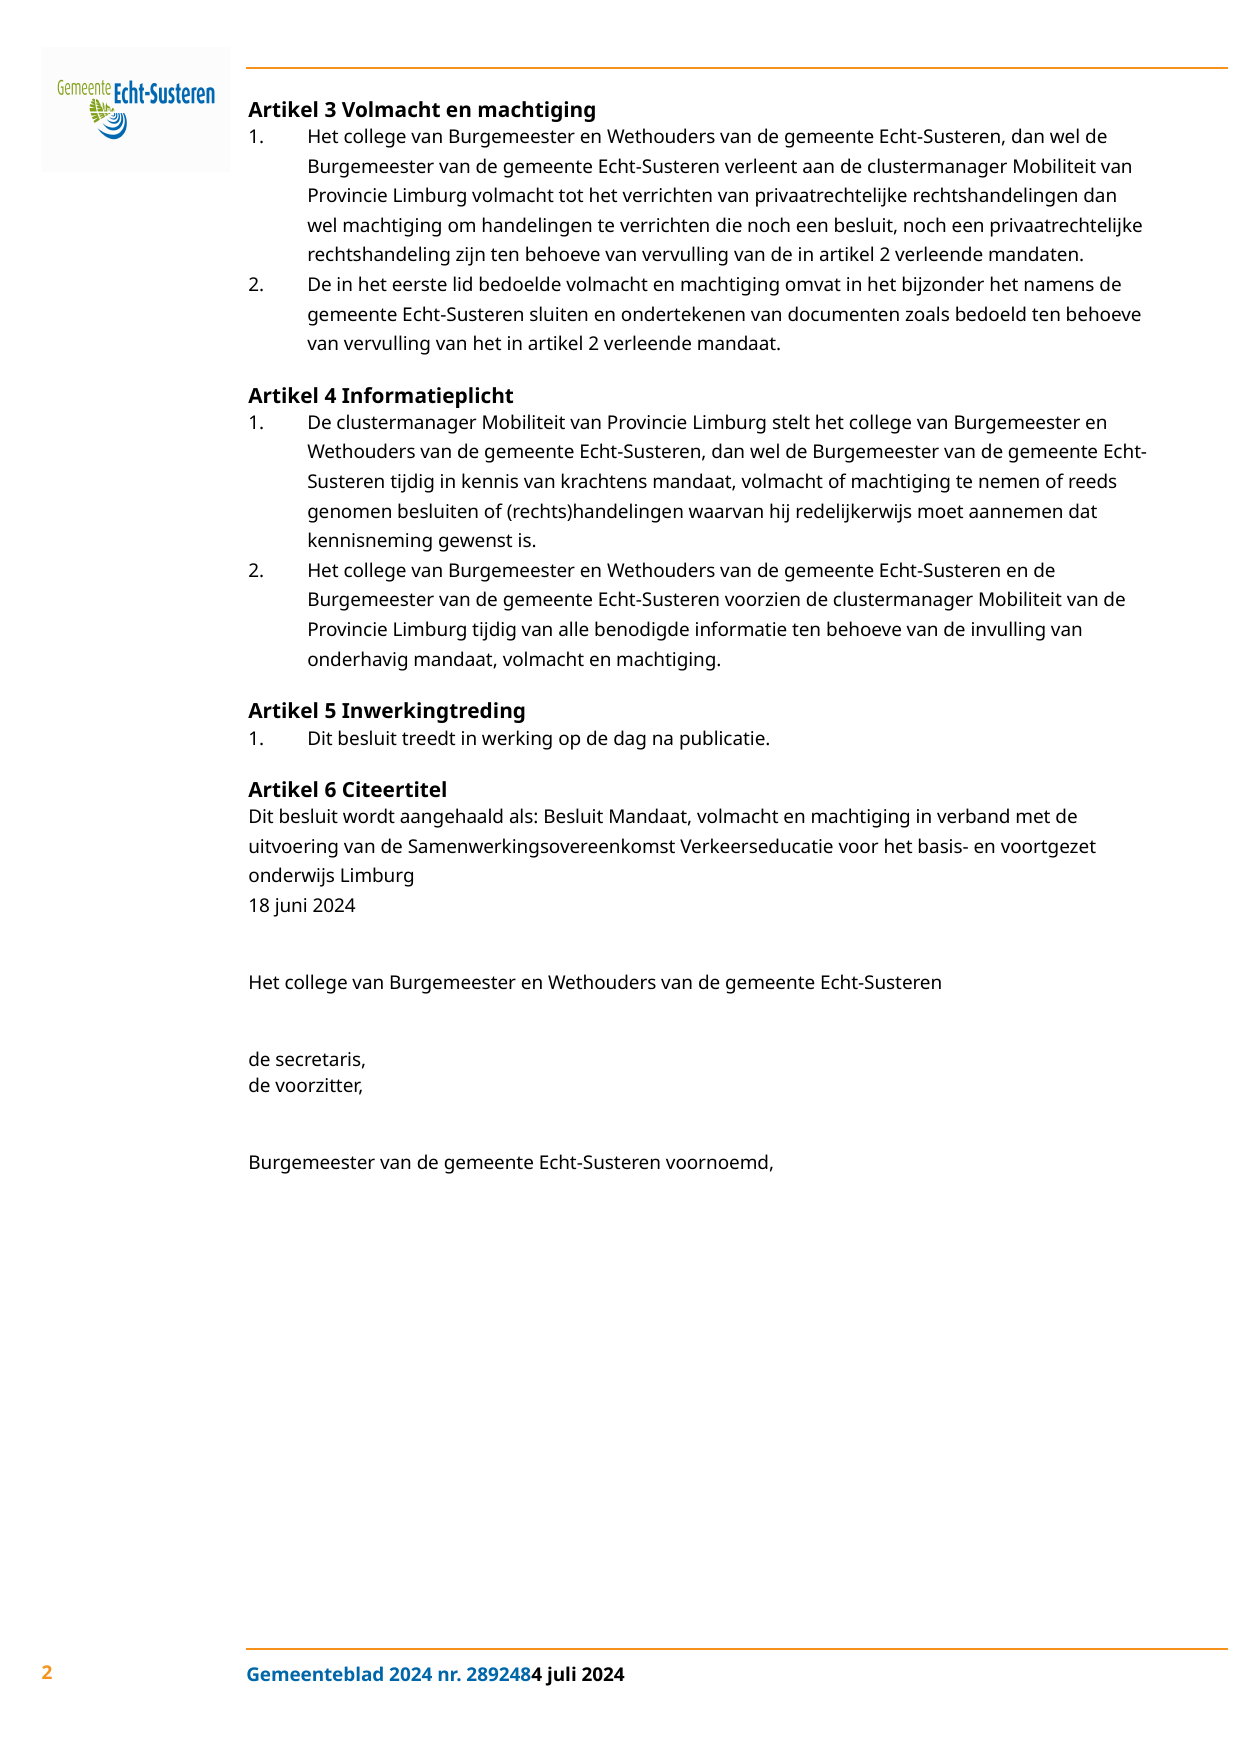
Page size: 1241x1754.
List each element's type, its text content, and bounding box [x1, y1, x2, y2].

text 18 juni 2024 [248, 892, 1152, 918]
list De in het eerste lid bedoelde volmacht en machtiging omvat in het bijzonder het namens de gemeente Echt-Susteren sluiten en ondertekenen van documenten zoals bedoeld ten behoeve van vervulling van het in artikel 2 verleende mandaat. [248, 271, 1152, 356]
text Dit besluit wordt aangehaald als: Besluit Mandaat, volmacht en machtiging in verband met de uitvoering van de Samenwerkingsovereenkomst Verkeerseducatie voor het basis- en voortgezet onderwijs Limburg [248, 803, 1152, 888]
list De clustermanager Mobiliteit van Provincie Limburg stelt het college van Burgemeester en Wethouders van de gemeente Echt-Susteren, dan wel de Burgemeester van de gemeente Echt-Susteren tijdig in kennis van krachtens mandaat, volmacht of machtiging te nemen of reeds genomen besluiten of (rechts)handelingen waarvan hij redelijkerwijs moet aannemen dat kennisneming gewenst is. [248, 409, 1152, 553]
text Artikel 5 Inwerkingtreding [248, 696, 1152, 725]
text de secretaris, [248, 1047, 1152, 1072]
text Burgemeester van de gemeente Echt-Susteren voornoemd, [248, 1149, 1152, 1175]
text Artikel 3 Volmacht en machtiging [248, 95, 1152, 123]
text Artikel 4 Informatieplicht [248, 381, 1152, 409]
text de voorzitter, [248, 1072, 1152, 1098]
list Het college van Burgemeester en Wethouders van de gemeente Echt-Susteren en de Burgemeester van de gemeente Echt-Susteren voorzien de clustermanager Mobiliteit van de Provincie Limburg tijdig van alle benodigde informatie ten behoeve van de invulling van onderhavig mandaat, volmacht en machtiging. [248, 557, 1152, 672]
list Dit besluit treedt in werking op de dag na publicatie. [248, 725, 1152, 750]
list Het college van Burgemeester en Wethouders van de gemeente Echt-Susteren, dan wel de Burgemeester van de gemeente Echt-Susteren verleent aan de clustermanager Mobiliteit van Provincie Limburg volmacht tot het verrichten van privaatrechtelijke rechtshandelingen dan wel machtiging om handelingen te verrichten die noch een besluit, noch een privaatrechtelijke rechtshandeling zijn ten behoeve van vervulling van de in artikel 2 verleende mandaten. [248, 123, 1152, 267]
text Artikel 6 Citeertitel [248, 775, 1152, 803]
picture [41, 47, 231, 172]
text Het college van Burgemeester en Wethouders van de gemeente Echt-Susteren [248, 969, 1152, 995]
